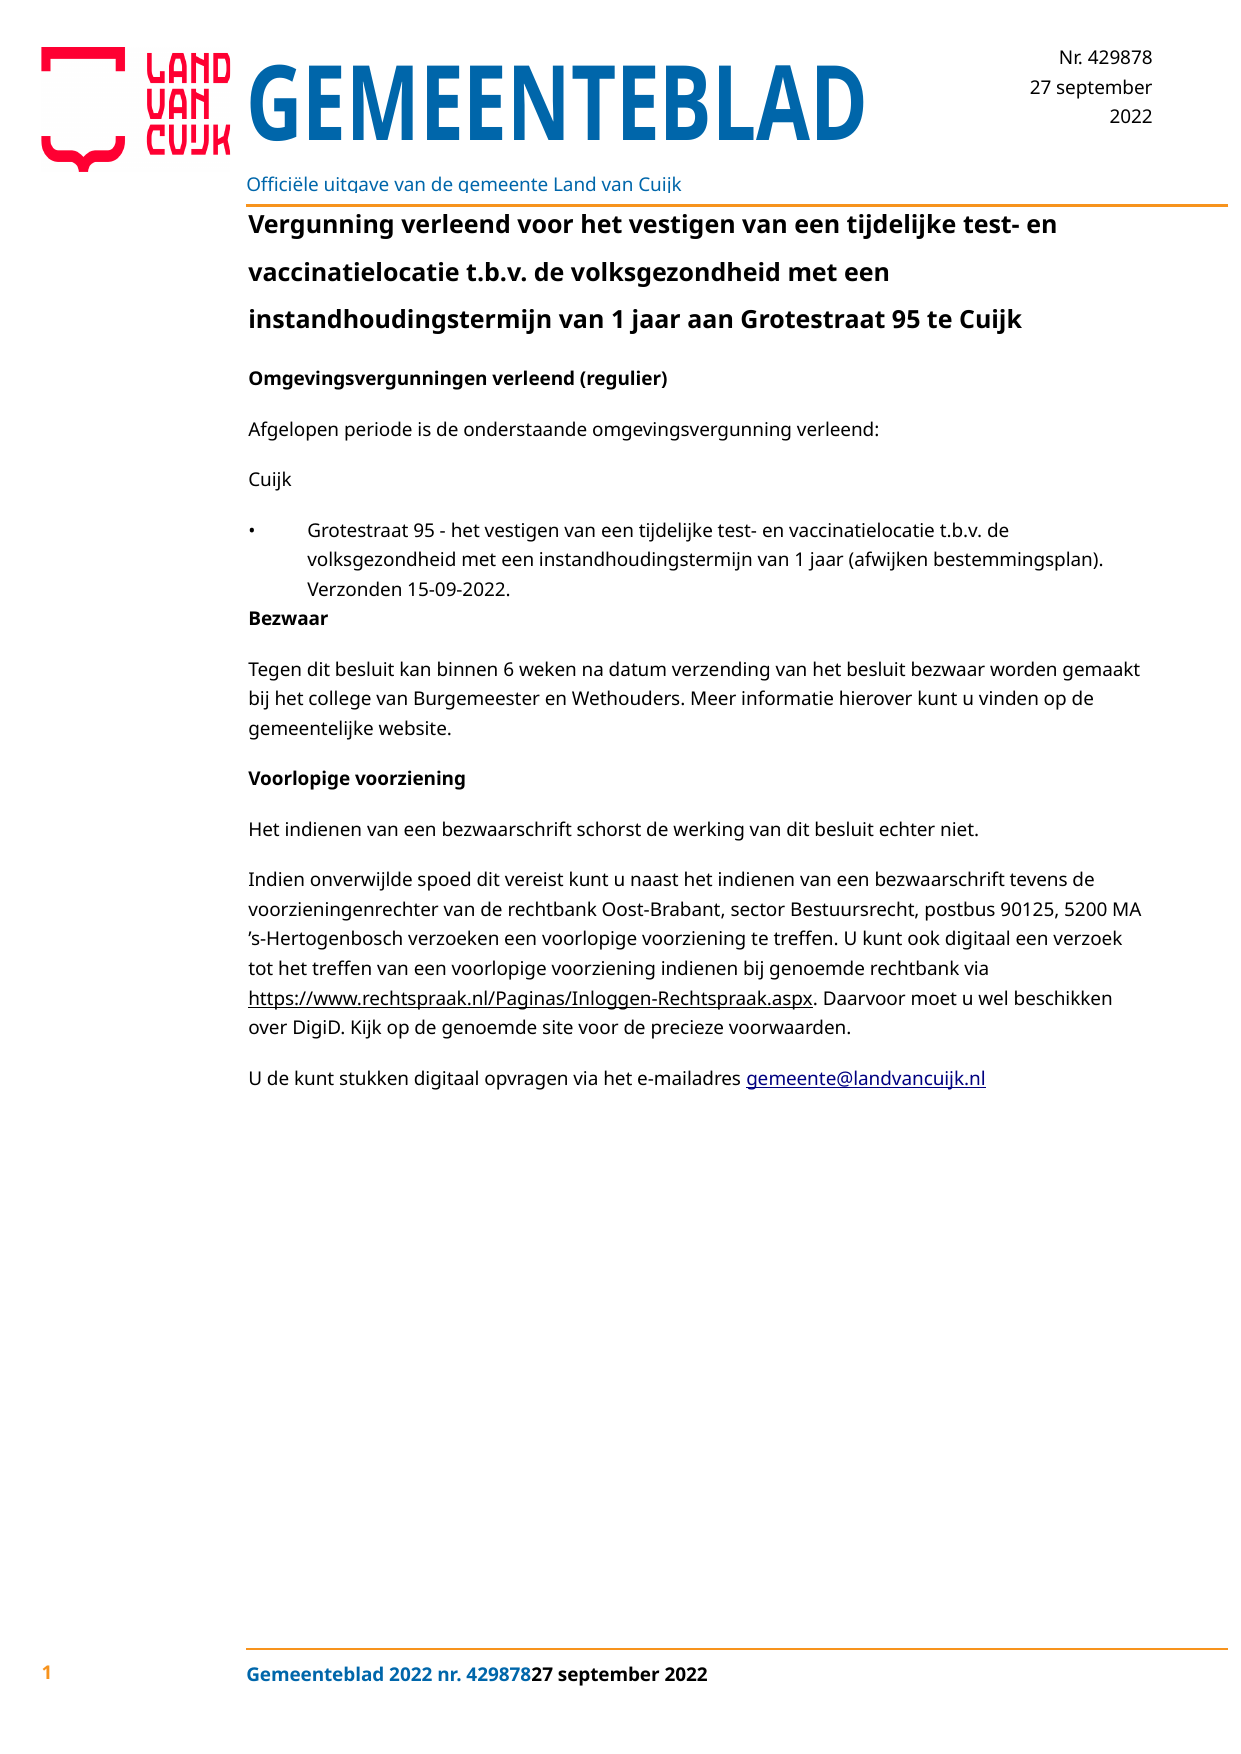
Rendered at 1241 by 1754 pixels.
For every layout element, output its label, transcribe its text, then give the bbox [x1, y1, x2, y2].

text Indien onverwijlde spoed dit vereist kunt u naast het indienen van een bezwaarschrift tevens de voorzieningenrechter van de rechtbank Oost-Brabant, sector Bestuursrecht, postbus 90125, 5200 MA ’s-Hertogenbosch verzoeken een voorlopige voorziening te treffen. U kunt ook digitaal een verzoek tot het treffen van een voorlopige voorziening indienen bij genoemde rechtbank via https://www.rechtspraak.nl/Paginas/Inloggen-Rechtspraak.aspx. Daarvoor moet u wel beschikken over DigiD. Kijk op de genoemde site voor de precieze voorwaarden. [248, 866, 1152, 1040]
text Vergunning verleend voor het vestigen van een tijdelijke test- en vaccinatielocatie t.b.v. de volksgezondheid met een instandhoudingstermijn van 1 jaar aan Grotestraat 95 te Cuijk [248, 207, 1152, 336]
text U de kunt stukken digitaal opvragen via het e-mailadres gemeente@landvancuijk.nl [248, 1065, 1152, 1090]
text Voorlopige voorziening [248, 766, 1152, 791]
text Cuijk [248, 466, 1152, 492]
list Grotestraat 95 - het vestigen van een tijdelijke test- en vaccinatielocatie t.b.v. de volksgezondheid met een instandhoudingstermijn van 1 jaar (afwijken bestemmingsplan). Verzonden 15-09-2022. [248, 517, 1152, 602]
picture [41, 47, 231, 172]
text Omgevingsvergunningen verleend (regulier) [248, 366, 1152, 391]
text Afgelopen periode is de onderstaande omgevingsvergunning verleend: [248, 416, 1152, 442]
text Tegen dit besluit kan binnen 6 weken na datum verzending van het besluit bezwaar worden gemaakt bij het college van Burgemeester en Wethouders. Meer informatie hierover kunt u vinden op de gemeentelijke website. [248, 656, 1152, 741]
text Bezwaar [248, 606, 1152, 631]
text Het indienen van een bezwaarschrift schorst de werking van dit besluit echter niet. [248, 816, 1152, 842]
